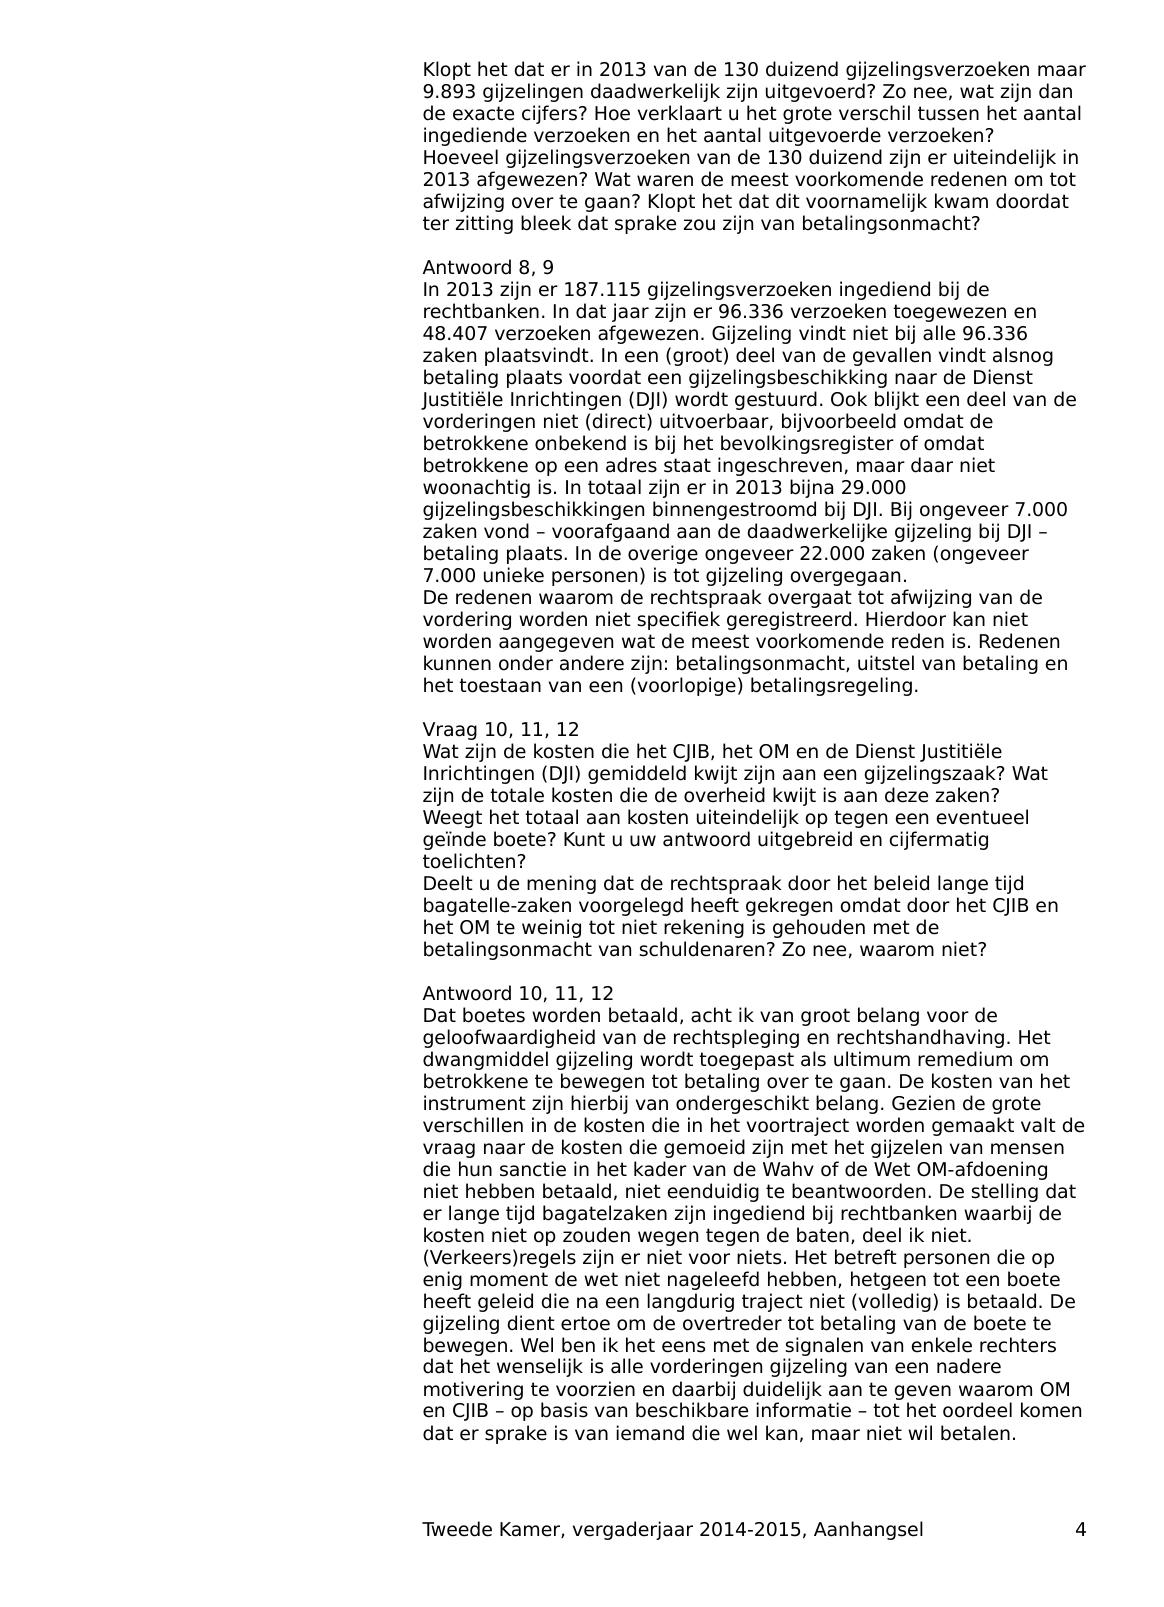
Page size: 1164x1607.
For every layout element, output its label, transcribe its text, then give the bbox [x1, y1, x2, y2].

text Antwoord 10, 11, 12 [422, 983, 1087, 1005]
text Klopt het dat er in 2013 van de 130 duizend gijzelingsverzoeken maar 9.893 gijzelingen daadwerkelijk zijn uitgevoerd? Zo nee, wat zijn dan de exacte cijfers? Hoe verklaart u het grote verschil tussen het aantal ingediende verzoeken en het aantal uitgevoerde verzoeken? [422, 59, 1087, 147]
text Hoeveel gijzelingsverzoeken van de 130 duizend zijn er uiteindelijk in 2013 afgewezen? Wat waren de meest voorkomende redenen om tot afwijzing over te gaan? Klopt het dat dit voornamelijk kwam doordat ter zitting bleek dat sprake zou zijn van betalingsonmacht? [422, 147, 1087, 235]
text Antwoord 8, 9 [422, 257, 1087, 279]
text Wat zijn de kosten die het CJIB, het OM en de Dienst Justitiële Inrichtingen (DJI) gemiddeld kwijt zijn aan een gijzelingszaak? Wat zijn de totale kosten die de overheid kwijt is aan deze zaken? [422, 741, 1087, 807]
text Vraag 10, 11, 12 [422, 719, 1087, 741]
text Weegt het totaal aan kosten uiteindelijk op tegen een eventueel geïnde boete? Kunt u uw antwoord uitgebreid en cijfermatig toelichten? [422, 807, 1087, 873]
text Deelt u de mening dat de rechtspraak door het beleid lange tijd bagatelle-zaken voorgelegd heeft gekregen omdat door het CJIB en het OM te weinig tot niet rekening is gehouden met de betalingsonmacht van schuldenaren? Zo nee, waarom niet? [422, 873, 1087, 961]
text In 2013 zijn er 187.115 gijzelingsverzoeken ingediend bij de rechtbanken. In dat jaar zijn er 96.336 verzoeken toegewezen en 48.407 verzoeken afgewezen. Gijzeling vindt niet bij alle 96.336 zaken plaatsvindt. In een (groot) deel van de gevallen vindt alsnog betaling plaats voordat een gijzelingsbeschikking naar de Dienst Justitiële Inrichtingen (DJI) wordt gestuurd. Ook blijkt een deel van de vorderingen niet (direct) uitvoerbaar, bijvoorbeeld omdat de betrokkene onbekend is bij het bevolkingsregister of omdat betrokkene op een adres staat ingeschreven, maar daar niet woonachtig is. In totaal zijn er in 2013 bijna 29.000 gijzelingsbeschikkingen binnengestroomd bij DJI. Bij ongeveer 7.000 zaken vond – voorafgaand aan de daadwerkelijke gijzeling bij DJI – betaling plaats. In de overige ongeveer 22.000 zaken (ongeveer 7.000 unieke personen) is tot gijzeling overgegaan. [422, 279, 1087, 587]
text De redenen waarom de rechtspraak overgaat tot afwijzing van de vordering worden niet specifiek geregistreerd. Hierdoor kan niet worden aangegeven wat de meest voorkomende reden is. Redenen kunnen onder andere zijn: betalingsonmacht, uitstel van betaling en het toestaan van een (voorlopige) betalingsregeling. [422, 587, 1087, 697]
text Dat boetes worden betaald, acht ik van groot belang voor de geloofwaardigheid van de rechtspleging en rechtshandhaving. Het dwangmiddel gijzeling wordt toegepast als ultimum remedium om betrokkene te bewegen tot betaling over te gaan. De kosten van het instrument zijn hierbij van ondergeschikt belang. Gezien de grote verschillen in de kosten die in het voortraject worden gemaakt valt de vraag naar de kosten die gemoeid zijn met het gijzelen van mensen die hun sanctie in het kader van de Wahv of de Wet OM-afdoening niet hebben betaald, niet eenduidig te beantwoorden. De stelling dat er lange tijd bagatelzaken zijn ingediend bij rechtbanken waarbij de kosten niet op zouden wegen tegen de baten, deel ik niet. (Verkeers)regels zijn er niet voor niets. Het betreft personen die op enig moment de wet niet nageleefd hebben, hetgeen tot een boete heeft geleid die na een langdurig traject niet (volledig) is betaald. De gijzeling dient ertoe om de overtreder tot betaling van de boete te bewegen. Wel ben ik het eens met de signalen van enkele rechters dat het wenselijk is alle vorderingen gijzeling van een nadere motivering te voorzien en daarbij duidelijk aan te geven waarom OM en CJIB – op basis van beschikbare informatie – tot het oordeel komen dat er sprake is van iemand die wel kan, maar niet wil betalen. [422, 1005, 1087, 1444]
